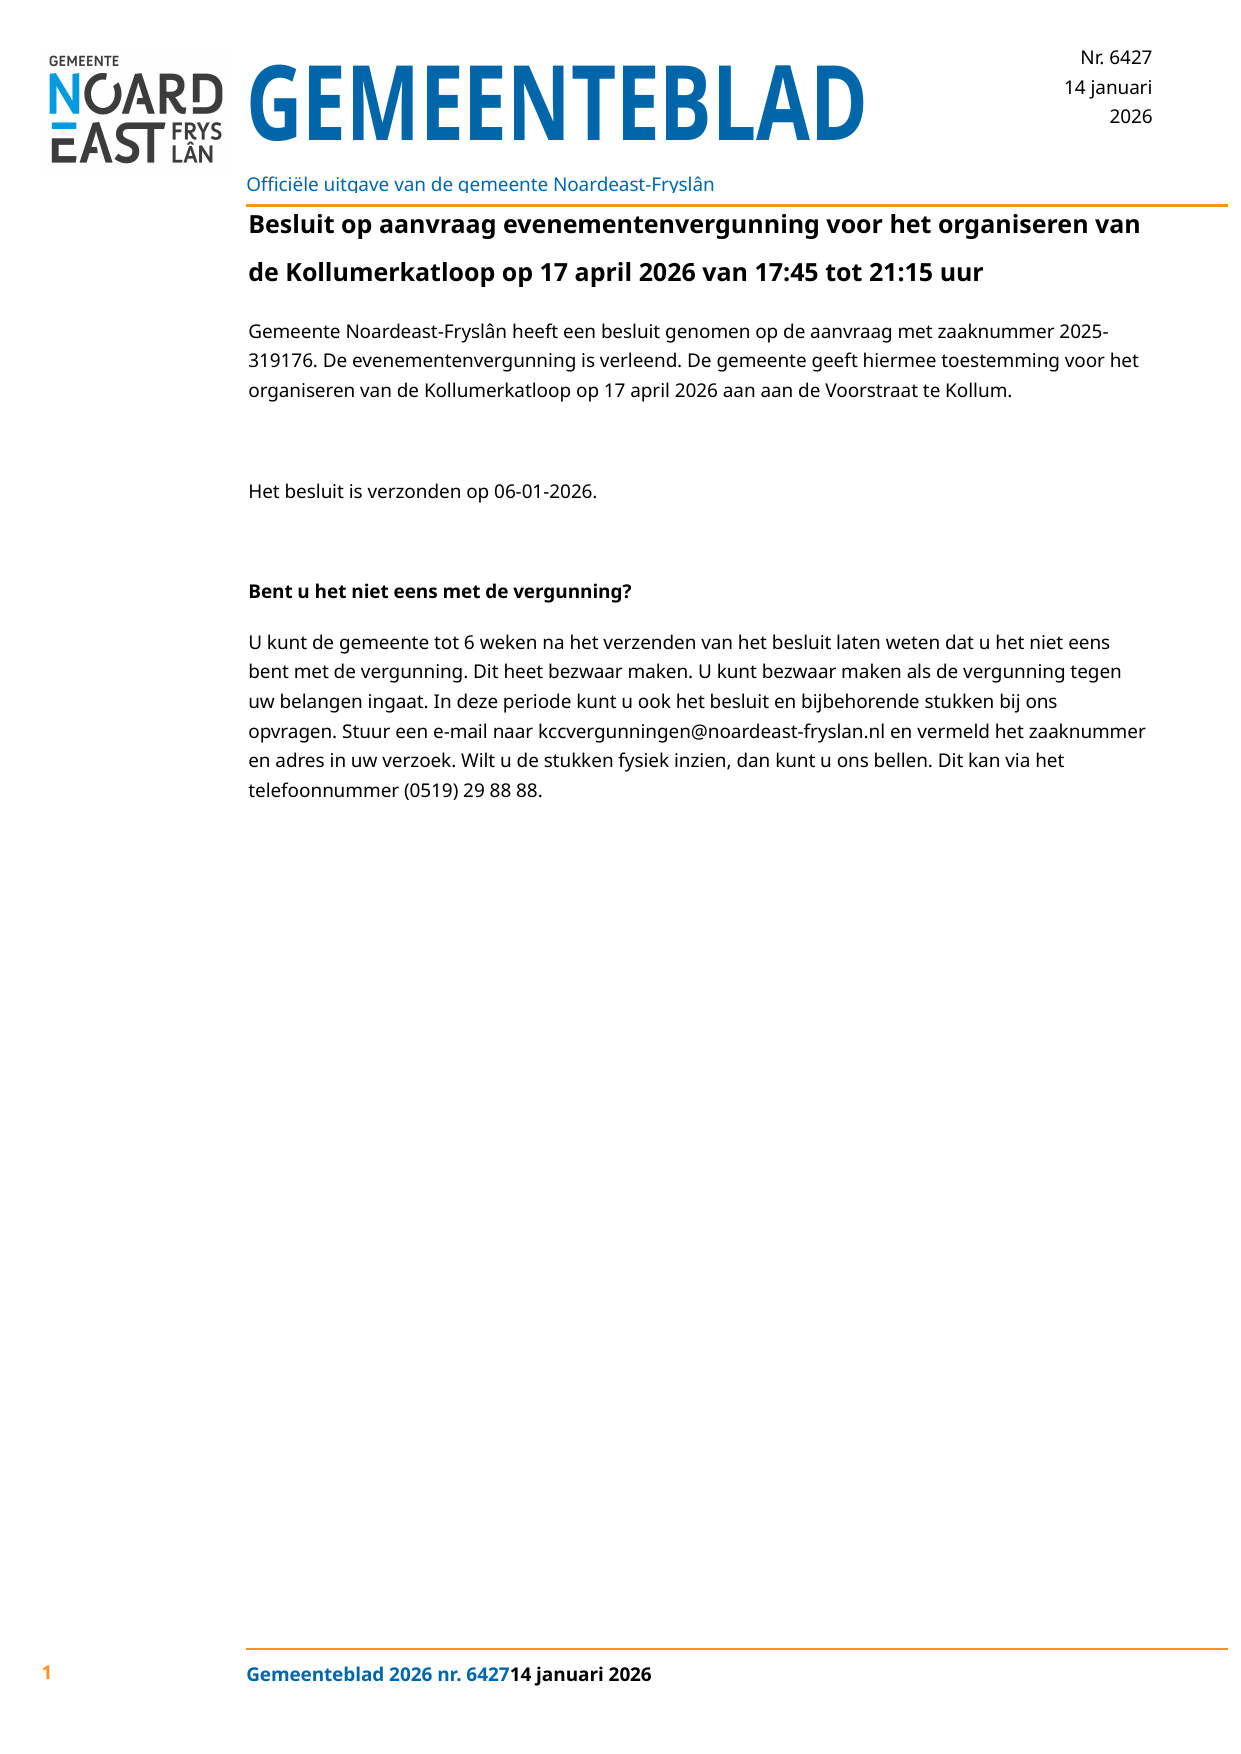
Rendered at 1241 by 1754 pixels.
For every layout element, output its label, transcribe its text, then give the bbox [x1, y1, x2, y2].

picture [41, 47, 231, 172]
text U kunt de gemeente tot 6 weken na het verzenden van het besluit laten weten dat u het niet eens bent met de vergunning. Dit heet bezwaar maken. U kunt bezwaar maken als de vergunning tegen uw belangen ingaat. In deze periode kunt u ook het besluit en bijbehorende stukken bij ons opvragen. Stuur een e-mail naar kccvergunningen@noardeast-fryslan.nl en vermeld het zaaknummer en adres in uw verzoek. Wilt u de stukken fysiek inzien, dan kunt u ons bellen. Dit kan via het telefoonnummer (0519) 29 88 88. [248, 629, 1152, 803]
text Besluit op aanvraag evenementenvergunning voor het organiseren van de Kollumerkatloop op 17 april 2026 van 17:45 tot 21:15 uur [248, 207, 1152, 288]
text Het besluit is verzonden op 06-01-2026. [248, 478, 1152, 504]
text Gemeente Noardeast-Fryslân heeft een besluit genomen op de aanvraag met zaaknummer 2025-319176. De evenementenvergunning is verleend. De gemeente geeft hiermee toestemming voor het organiseren van de Kollumerkatloop op 17 april 2026 aan aan de Voorstraat te Kollum. [248, 318, 1152, 403]
text Bent u het niet eens met de vergunning? [248, 579, 1152, 604]
